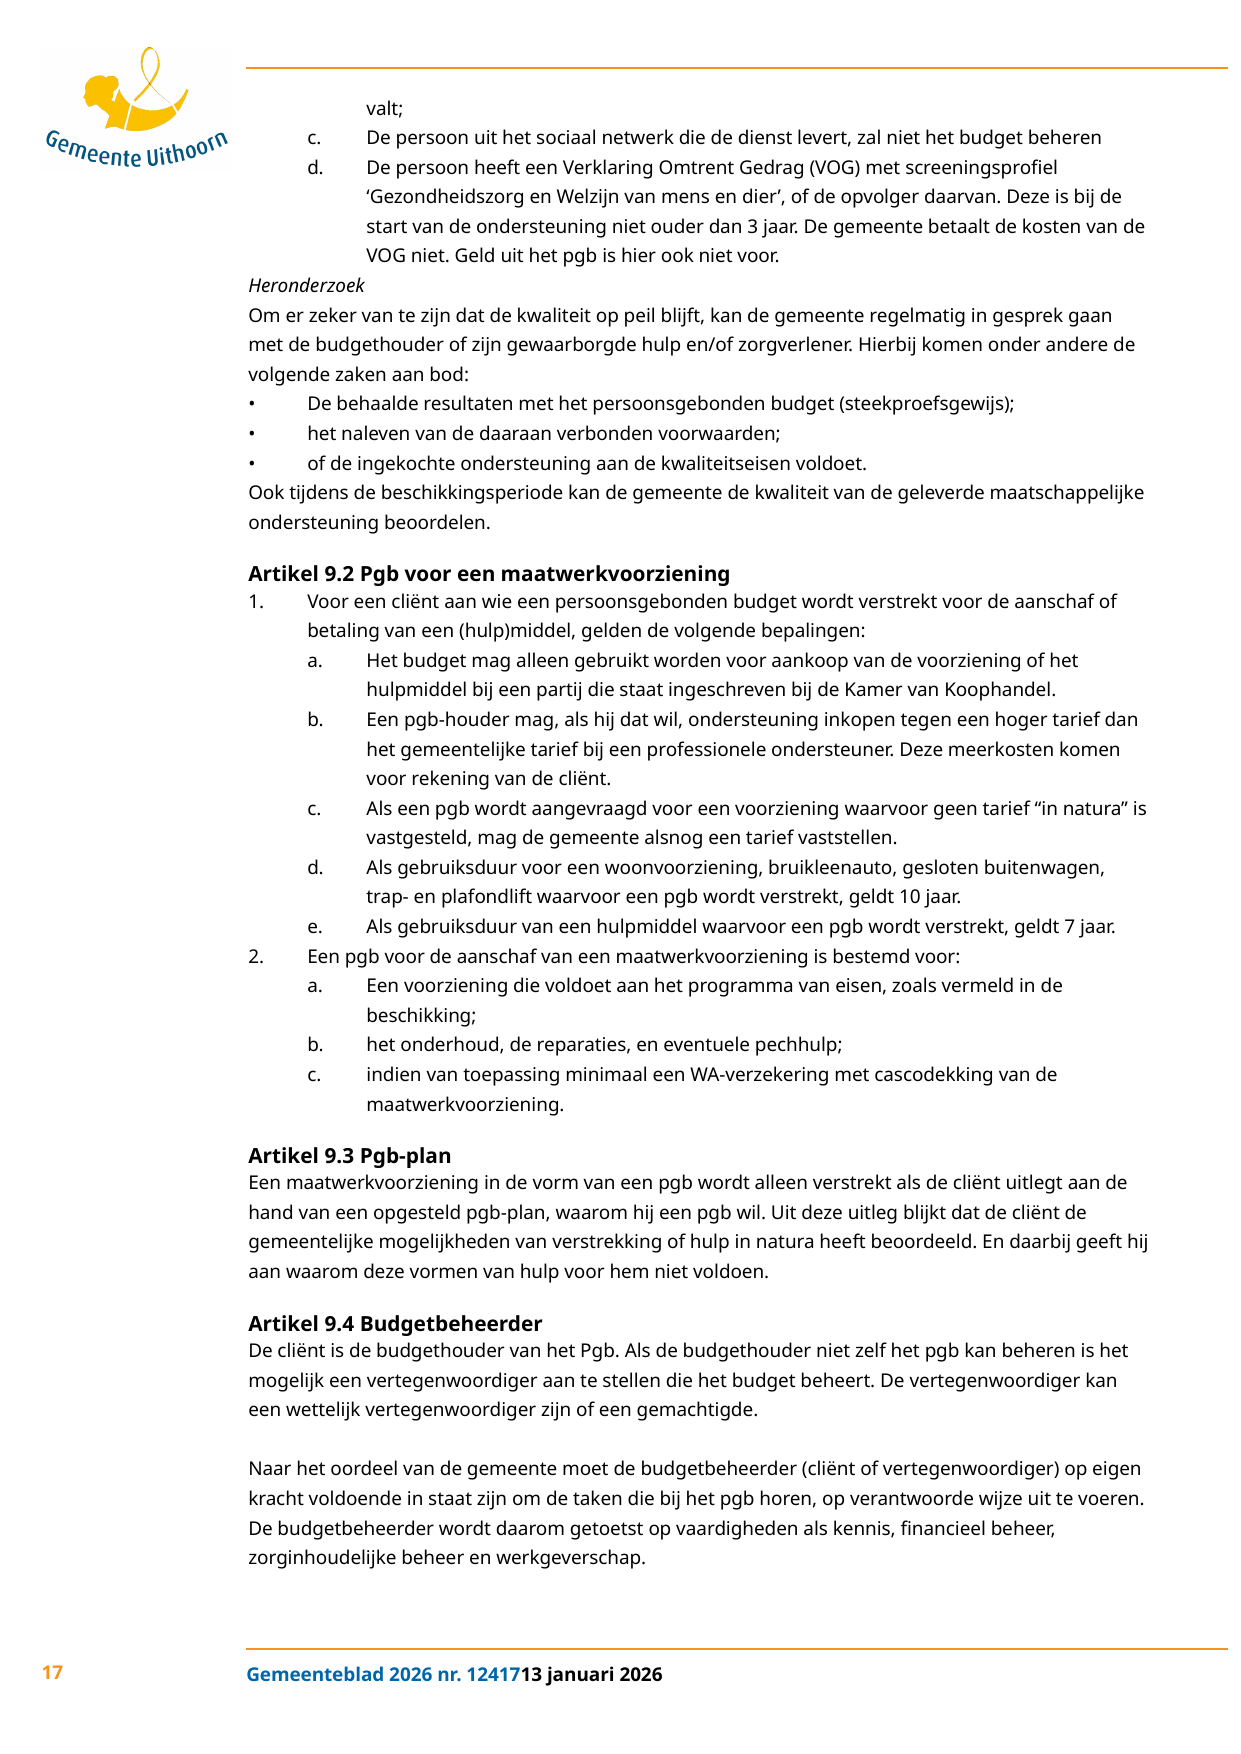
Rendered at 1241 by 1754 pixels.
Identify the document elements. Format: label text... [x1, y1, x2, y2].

picture [41, 47, 231, 172]
list De behaalde resultaten met het persoonsgebonden budget (steekproefsgewijs); [248, 391, 1152, 416]
list het naleven van de daaraan verbonden voorwaarden; [248, 420, 1152, 446]
text Artikel 9.4 Budgetbeheerder [248, 1309, 1152, 1337]
list indien van toepassing minimaal een WA-verzekering met cascodekking van de maatwerkvoorziening. [307, 1061, 1152, 1116]
list Als gebruiksduur van een hulpmiddel waarvoor een pgb wordt verstrekt, geldt 7 jaar. [307, 913, 1152, 939]
list valt; [307, 95, 1152, 121]
list Een pgb voor de aanschaf van een maatwerkvoorziening is bestemd voor: [248, 943, 1152, 968]
list Een voorziening die voldoet aan het programma van eisen, zoals vermeld in de beschikking; [307, 972, 1152, 1028]
list Een pgb-houder mag, als hij dat wil, ondersteuning inkopen tegen een hoger tarief dan het gemeentelijke tarief bij een professionele ondersteuner. Deze meerkosten komen voor rekening van de cliënt. [307, 706, 1152, 791]
text Artikel 9.2 Pgb voor een maatwerkvoorziening [248, 559, 1152, 588]
text Artikel 9.3 Pgb-plan [248, 1141, 1152, 1169]
list De persoon heeft een Verklaring Omtrent Gedrag (VOG) met screeningsprofiel ‘Gezondheidszorg en Welzijn van mens en dier’, of de opvolger daarvan. Deze is bij de start van de ondersteuning niet ouder dan 3 jaar. De gemeente betaalt de kosten van de VOG niet. Geld uit het pgb is hier ook niet voor. [307, 154, 1152, 268]
text Om er zeker van te zijn dat de kwaliteit op peil blijft, kan de gemeente regelmatig in gesprek gaan met de budgethouder of zijn gewaarborgde hulp en/of zorgverlener. Hierbij komen onder andere de volgende zaken aan bod: [248, 302, 1152, 387]
text Naar het oordeel van de gemeente moet de budgetbeheerder (cliënt of vertegenwoordiger) op eigen kracht voldoende in staat zijn om de taken die bij het pgb horen, op verantwoorde wijze uit te voeren. De budgetbeheerder wordt daarom getoetst op vaardigheden als kennis, financieel beheer, zorginhoudelijke beheer en werkgeverschap. [248, 1456, 1152, 1570]
list Als een pgb wordt aangevraagd voor een voorziening waarvoor geen tarief “in natura” is vastgesteld, mag de gemeente alsnog een tarief vaststellen. [307, 795, 1152, 850]
list het onderhoud, de reparaties, en eventuele pechhulp; [307, 1032, 1152, 1057]
list Als gebruiksduur voor een woonvoorziening, bruikleenauto, gesloten buitenwagen, trap- en plafondlift waarvoor een pgb wordt verstrekt, geldt 10 jaar. [307, 854, 1152, 909]
text Een maatwerkvoorziening in de vorm van een pgb wordt alleen verstrekt als de cliënt uitlegt aan de hand van een opgesteld pgb-plan, waarom hij een pgb wil. Uit deze uitleg blijkt dat de cliënt de gemeentelijke mogelijkheden van verstrekking of hulp in natura heeft beoordeeld. En daarbij geeft hij aan waarom deze vormen van hulp voor hem niet voldoen. [248, 1169, 1152, 1284]
list of de ingekochte ondersteuning aan de kwaliteitseisen voldoet. [248, 450, 1152, 476]
list Het budget mag alleen gebruikt worden voor aankoop van de voorziening of het hulpmiddel bij een partij die staat ingeschreven bij de Kamer van Koophandel. [307, 647, 1152, 702]
text Heronderzoek [248, 272, 1152, 298]
list Voor een cliënt aan wie een persoonsgebonden budget wordt verstrekt voor de aanschaf of betaling van een (hulp)middel, gelden de volgende bepalingen: [248, 588, 1152, 643]
list De persoon uit het sociaal netwerk die de dienst levert, zal niet het budget beheren [307, 124, 1152, 150]
text Ook tijdens de beschikkingsperiode kan de gemeente de kwaliteit van de geleverde maatschappelijke ondersteuning beoordelen. [248, 479, 1152, 535]
text De cliënt is de budgethouder van het Pgb. Als de budgethouder niet zelf het pgb kan beheren is het mogelijk een vertegenwoordiger aan te stellen die het budget beheert. De vertegenwoordiger kan een wettelijk vertegenwoordiger zijn of een gemachtigde. [248, 1337, 1152, 1422]
